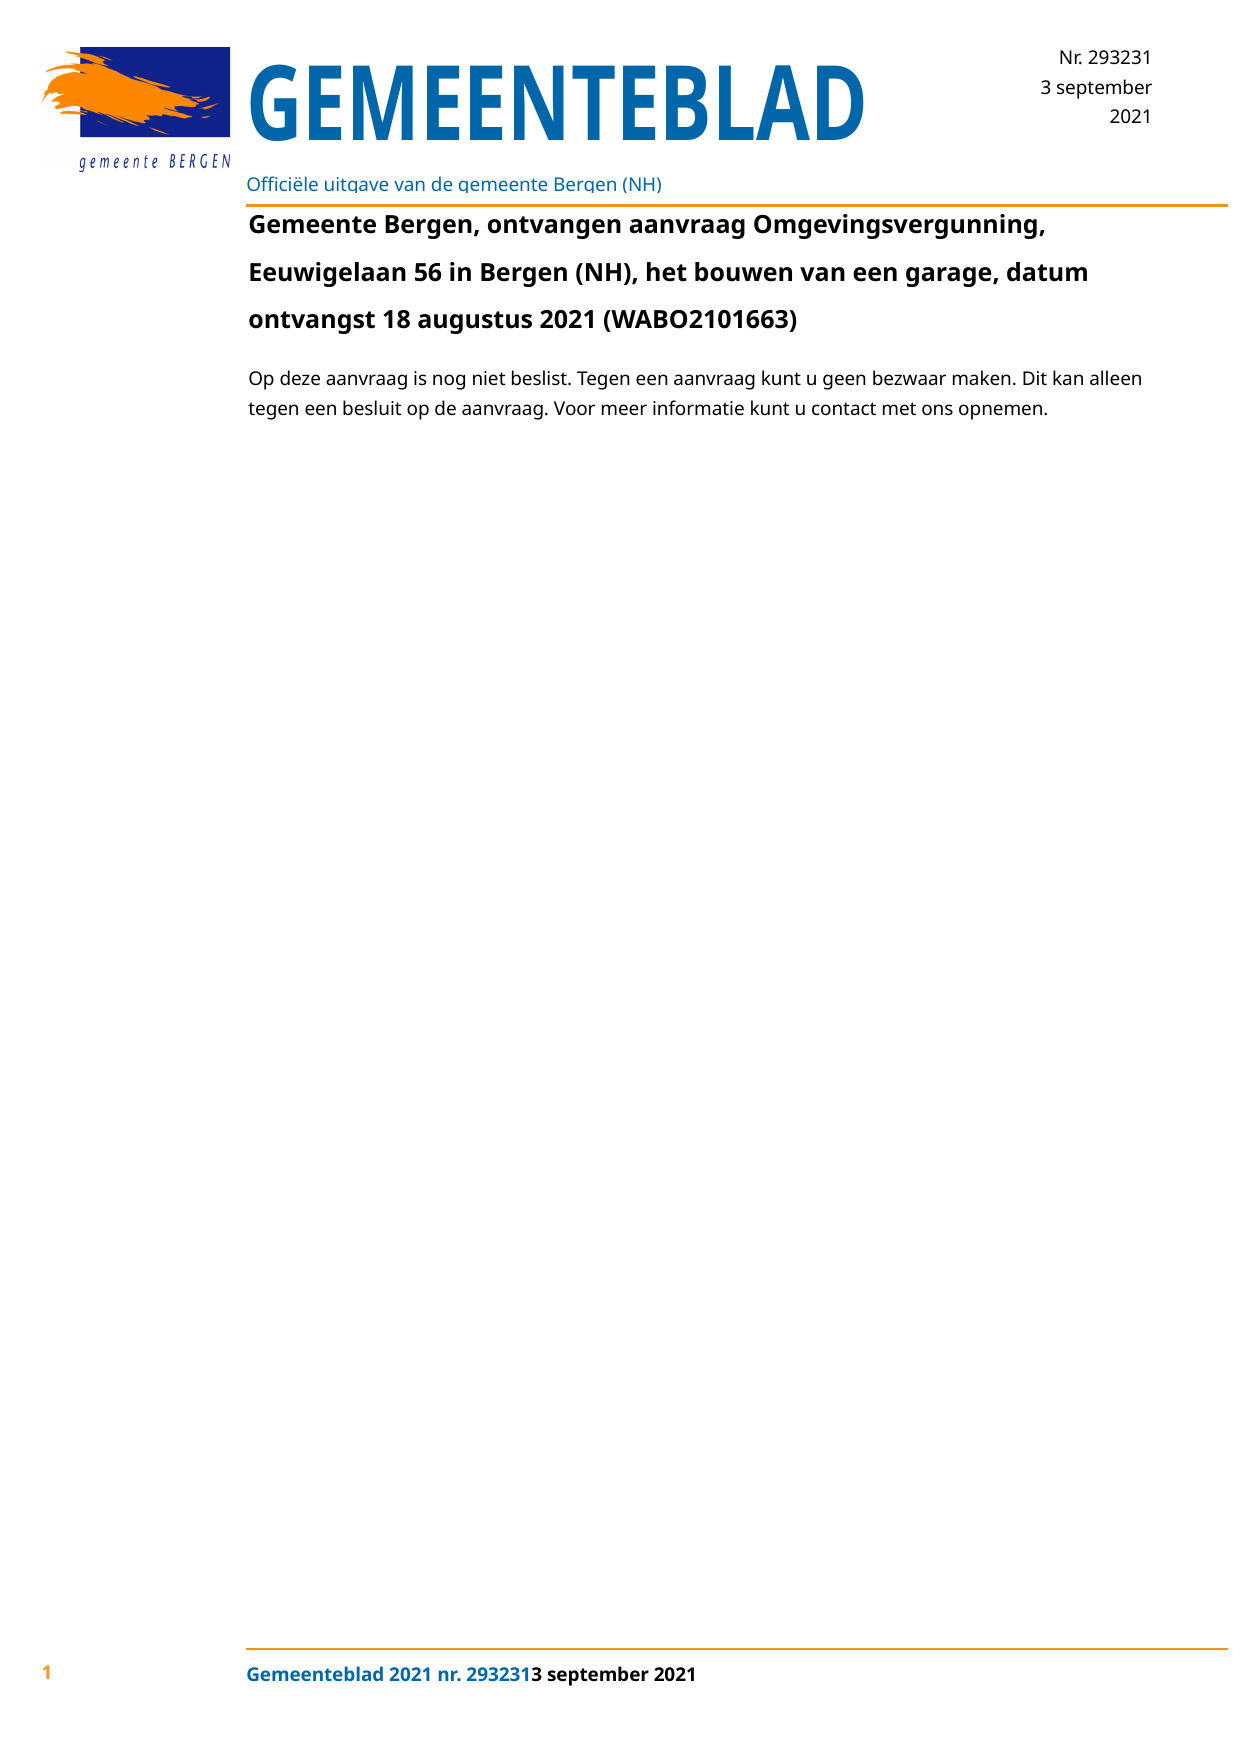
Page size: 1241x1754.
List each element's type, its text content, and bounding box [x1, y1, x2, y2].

picture [41, 47, 231, 172]
text Op deze aanvraag is nog niet beslist. Tegen een aanvraag kunt u geen bezwaar maken. Dit kan alleen tegen een besluit op de aanvraag. Voor meer informatie kunt u contact met ons opnemen. [248, 366, 1152, 421]
text Gemeente Bergen, ontvangen aanvraag Omgevingsvergunning, Eeuwigelaan 56 in Bergen (NH), het bouwen van een garage, datum ontvangst 18 augustus 2021 (WABO2101663) [248, 207, 1152, 336]
